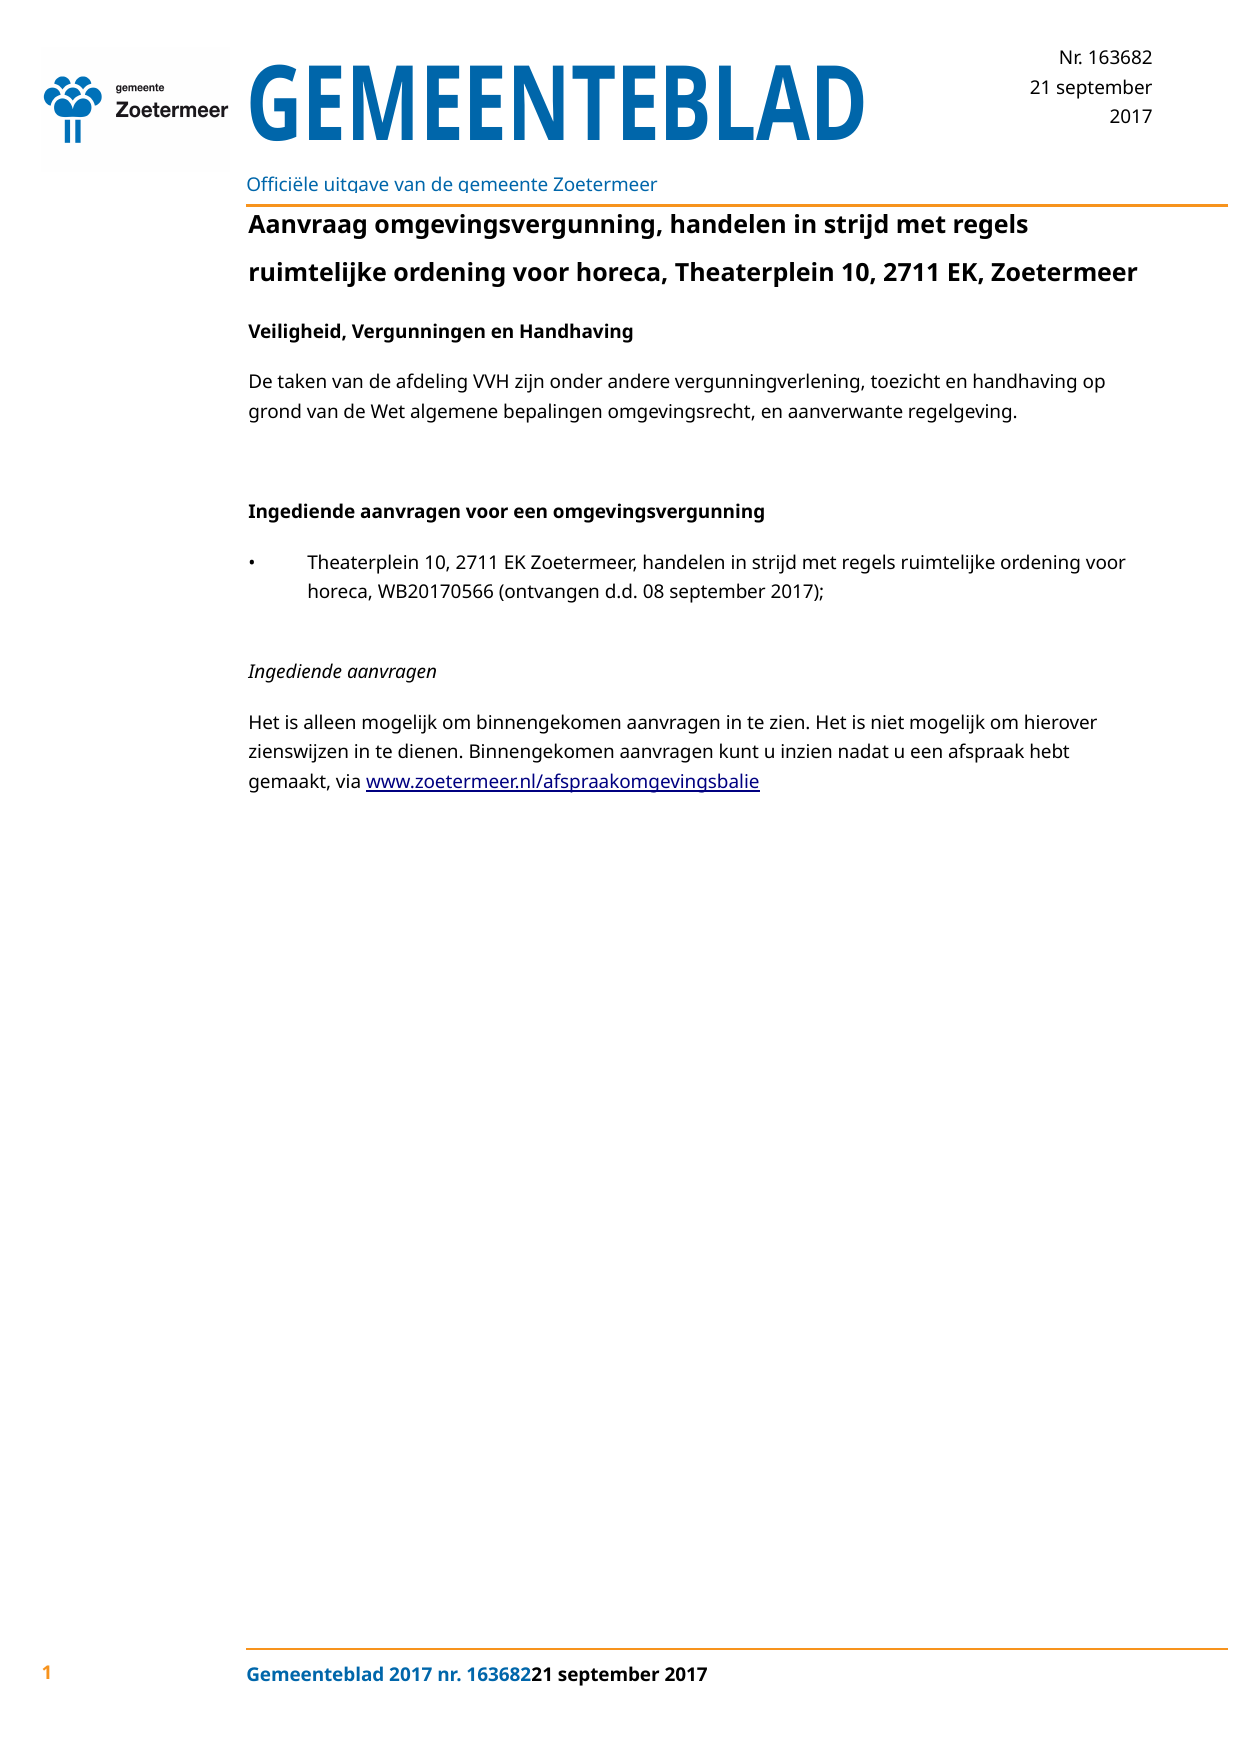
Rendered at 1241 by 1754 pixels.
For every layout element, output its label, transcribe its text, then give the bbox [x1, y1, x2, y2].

list Theaterplein 10, 2711 EK Zoetermeer, handelen in strijd met regels ruimtelijke ordening voor horeca, WB20170566 (ontvangen d.d. 08 september 2017); [248, 549, 1152, 604]
picture [41, 47, 231, 172]
text Aanvraag omgevingsvergunning, handelen in strijd met regels ruimtelijke ordening voor horeca, Theaterplein 10, 2711 EK, Zoetermeer [248, 207, 1152, 288]
text De taken van de afdeling VVH zijn onder andere vergunningverlening, toezicht en handhaving op grond van de Wet algemene bepalingen omgevingsrecht, en aanverwante regelgeving. [248, 368, 1152, 424]
text Het is alleen mogelijk om binnengekomen aanvragen in te zien. Het is niet mogelijk om hierover zienswijzen in te dienen. Binnengekomen aanvragen kunt u inzien nadat u een afspraak hebt gemaakt, via www.zoetermeer.nl/afspraakomgevingsbalie [248, 709, 1152, 794]
text Ingediende aanvragen [248, 659, 1152, 684]
text Veiligheid, Vergunningen en Handhaving [248, 318, 1152, 344]
text Ingediende aanvragen voor een omgevingsvergunning [248, 499, 1152, 524]
